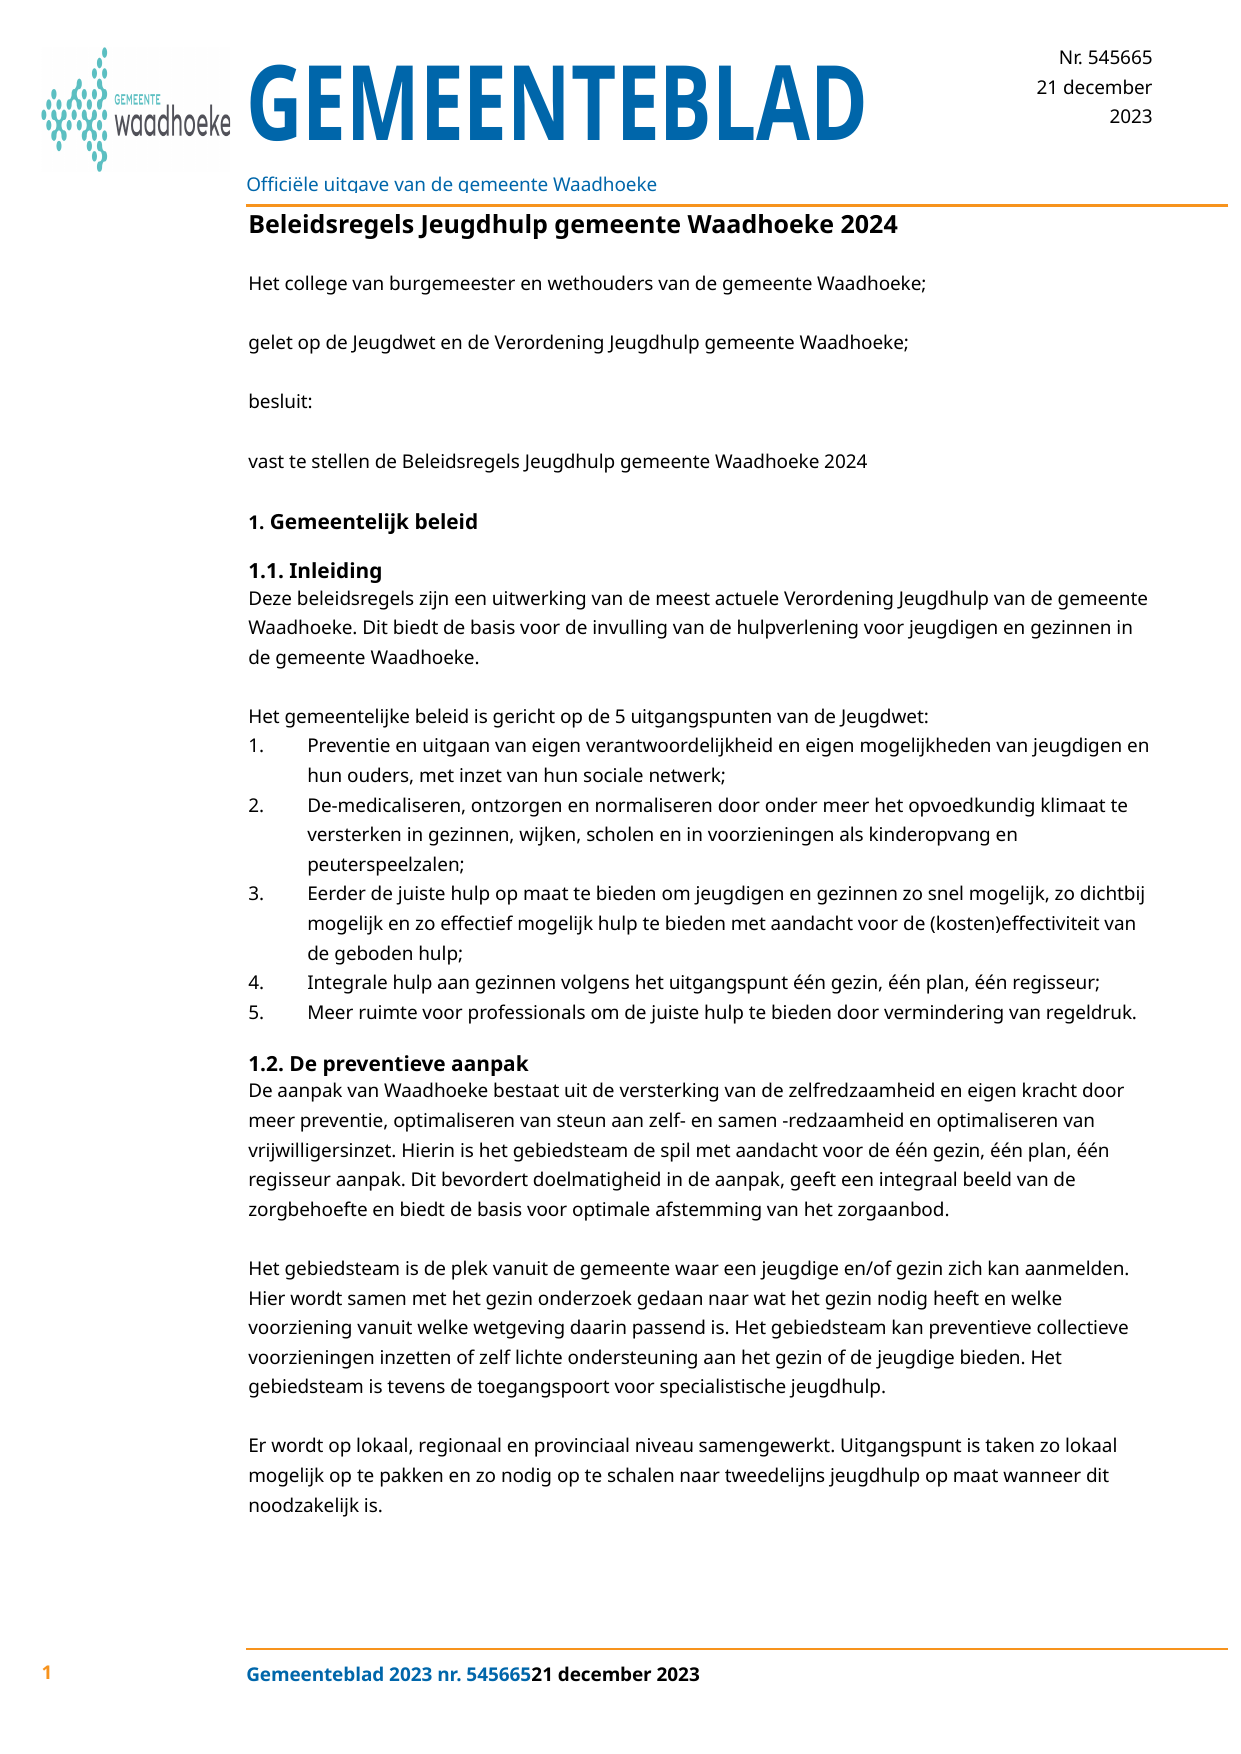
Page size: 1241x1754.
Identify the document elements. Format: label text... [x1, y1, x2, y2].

text vast te stellen de Beleidsregels Jeugdhulp gemeente Waadhoeke 2024 [248, 448, 1152, 473]
text Er wordt op lokaal, regionaal en provinciaal niveau samengewerkt. Uitgangspunt is taken zo lokaal mogelijk op te pakken en zo nodig op te schalen naar tweedelijns jeugdhulp op maat wanneer dit noodzakelijk is. [248, 1433, 1152, 1518]
text Het gebiedsteam is de plek vanuit de gemeente waar een jeugdige en/of gezin zich kan aanmelden. Hier wordt samen met het gezin onderzoek gedaan naar wat het gezin nodig heeft en welke voorziening vanuit welke wetgeving daarin passend is. Het gebiedsteam kan preventieve collectieve voorzieningen inzetten of zelf lichte ondersteuning aan het gezin of de jeugdige bieden. Het gebiedsteam is tevens de toegangspoort voor specialistische jeugdhulp. [248, 1255, 1152, 1399]
list De-medicaliseren, ontzorgen en normaliseren door onder meer het opvoedkundig klimaat te versterken in gezinnen, wijken, scholen en in voorzieningen als kinderopvang en peuterspeelzalen; [248, 792, 1152, 877]
text 1.1. Inleiding [248, 556, 1152, 585]
text 1.2. De preventieve aanpak [248, 1049, 1152, 1078]
text Beleidsregels Jeugdhulp gemeente Waadhoeke 2024 [248, 207, 1152, 241]
list Preventie en uitgaan van eigen verantwoordelijkheid en eigen mogelijkheden van jeugdigen en hun ouders, met inzet van hun sociale netwerk; [248, 733, 1152, 788]
text gelet op de Jeugdwet en de Verordening Jeugdhulp gemeente Waadhoeke; [248, 329, 1152, 355]
text Het college van burgemeester en wethouders van de gemeente Waadhoeke; [248, 270, 1152, 296]
text besluit: [248, 389, 1152, 414]
text De aanpak van Waadhoeke bestaat uit de versterking van de zelfredzaamheid en eigen kracht door meer preventie, optimaliseren van steun aan zelf- en samen -redzaamheid en optimaliseren van vrijwilligersinzet. Hierin is het gebiedsteam de spil met aandacht voor de één gezin, één plan, één regisseur aanpak. Dit bevordert doelmatigheid in de aanpak, geeft een integraal beeld van de zorgbehoefte en biedt de basis voor optimale afstemming van het zorgaanbod. [248, 1078, 1152, 1222]
list Integrale hulp aan gezinnen volgens het uitgangspunt één gezin, één plan, één regisseur; [248, 969, 1152, 995]
list Meer ruimte voor professionals om de juiste hulp te bieden door vermindering van regeldruk. [248, 999, 1152, 1024]
list Eerder de juiste hulp op maat te bieden om jeugdigen en gezinnen zo snel mogelijk, zo dichtbij mogelijk en zo effectief mogelijk hulp te bieden met aandacht voor de (kosten)effectiviteit van de geboden hulp; [248, 881, 1152, 965]
text Het gemeentelijke beleid is gericht op de 5 uitgangspunten van de Jeugdwet: [248, 703, 1152, 729]
text 1. Gemeentelijk beleid [248, 507, 1152, 535]
picture [41, 47, 231, 172]
text Deze beleidsregels zijn een uitwerking van de meest actuele Verordening Jeugdhulp van de gemeente Waadhoeke. Dit biedt de basis voor de invulling van de hulpverlening voor jeugdigen en gezinnen in de gemeente Waadhoeke. [248, 585, 1152, 669]
